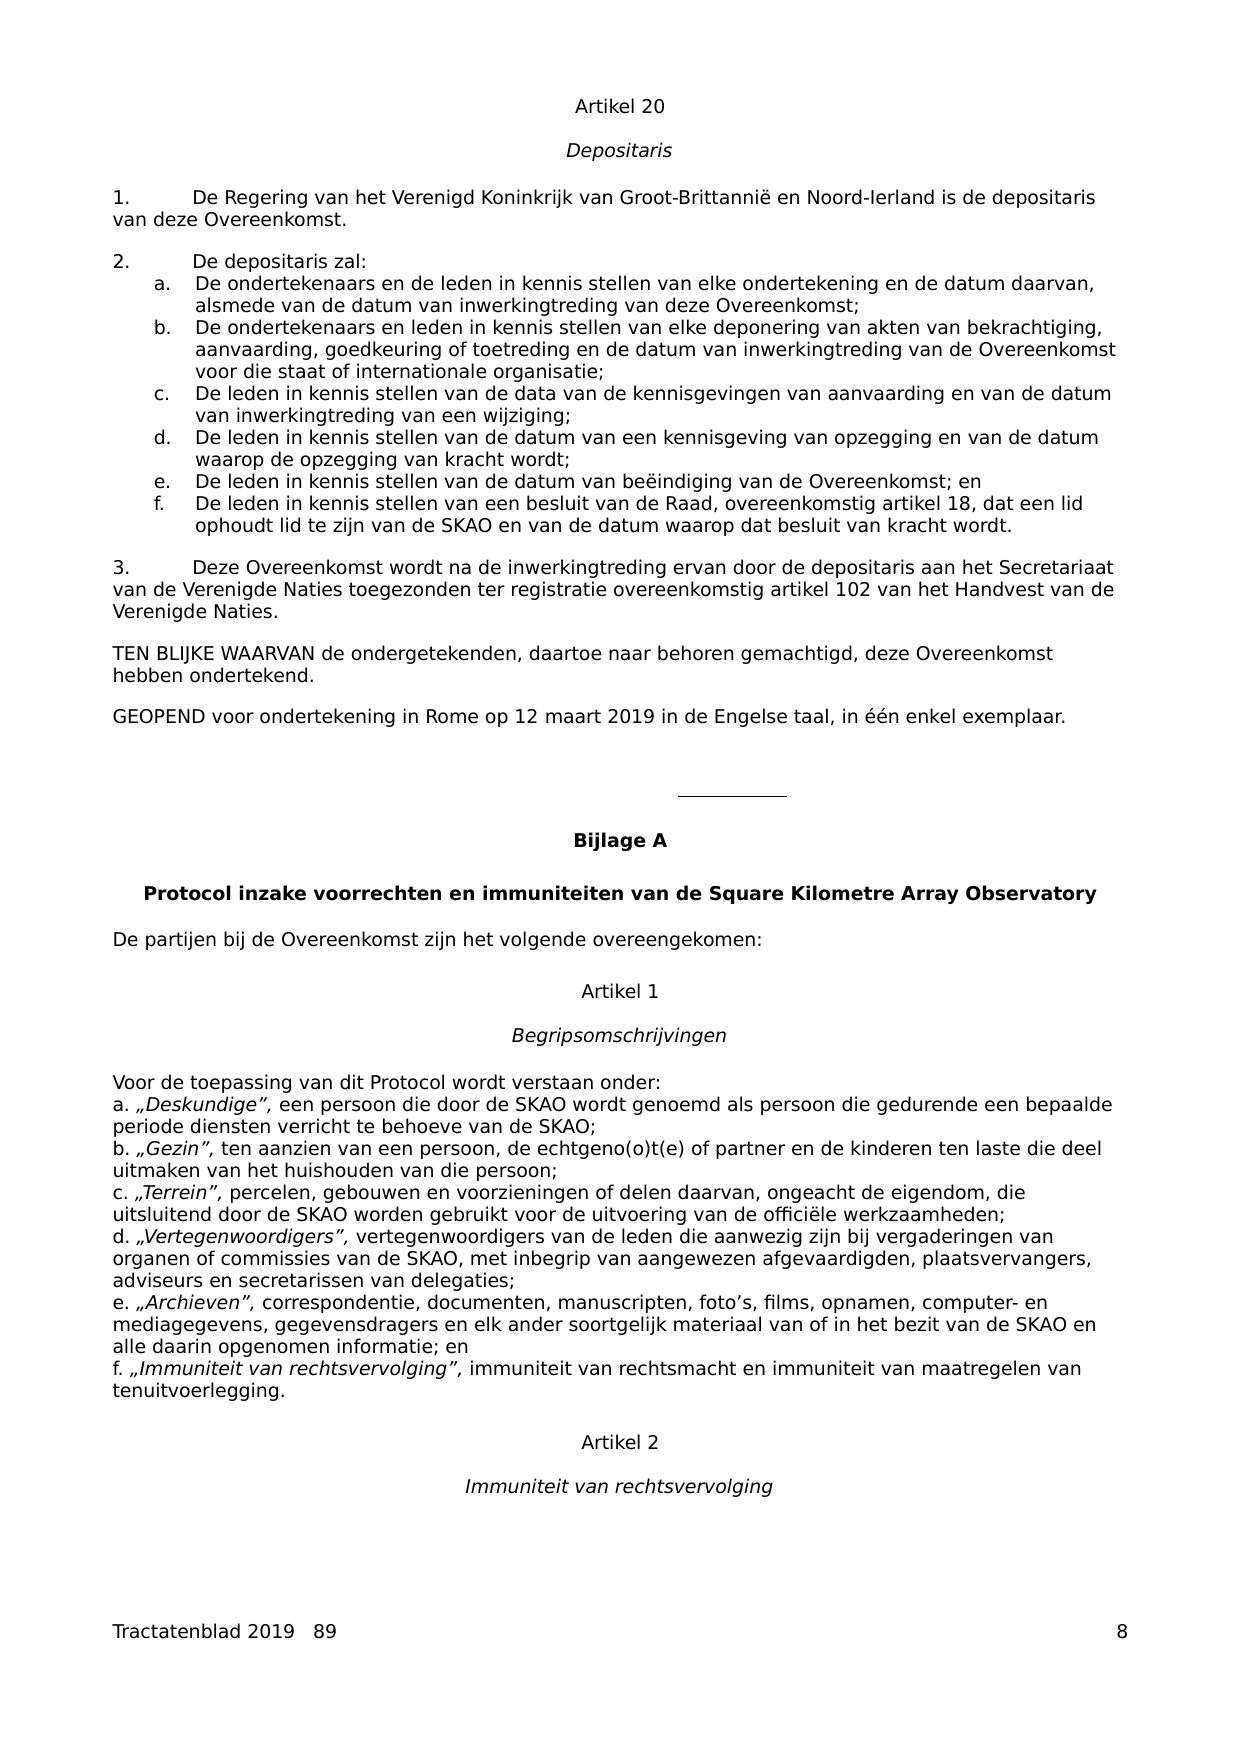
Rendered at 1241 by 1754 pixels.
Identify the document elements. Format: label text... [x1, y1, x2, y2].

text 1. De Regering van het Verenigd Koninkrijk van Groot-Brittannië en Noord-Ierland is de depositaris van deze Overeenkomst. [112, 187, 1128, 231]
text c. „Terrein”, percelen, gebouwen en voorzieningen of delen daarvan, ongeacht de eigendom, die uitsluitend door de SKAO worden gebruikt voor de uitvoering van de officiële werkzaamheden; [112, 1182, 1128, 1226]
text d. „Vertegenwoordigers”, vertegenwoordigers van de leden die aanwezig zijn bij vergaderingen van organen of commissies van de SKAO, met inbegrip van aangewezen afgevaardigden, plaatsvervangers, adviseurs en secretarissen van delegaties; [112, 1226, 1128, 1292]
text Voor de toepassing van dit Protocol wordt verstaan onder: [112, 1072, 1128, 1094]
subtitle Artikel 1 Begripsomschrijvingen [112, 981, 1128, 1047]
text b. De ondertekenaars en leden in kennis stellen van elke deponering van akten van bekrachtiging, aanvaarding, goedkeuring of toetreding en de datum van inwerkingtreding van de Overeenkomst voor die staat of internationale organisatie; [153, 317, 1128, 383]
text 2. De depositaris zal: [112, 251, 1128, 273]
text d. De leden in kennis stellen van de datum van een kennisgeving van opzegging en van de datum waarop de opzegging van kracht wordt; [153, 427, 1128, 471]
text De partijen bij de Overeenkomst zijn het volgende overeengekomen: [112, 929, 1128, 951]
subtitle Protocol inzake voorrechten en immuniteiten van de Square Kilometre Array Observatory [112, 882, 1128, 904]
subtitle Artikel 2 Immuniteit van rechtsvervolging [112, 1432, 1128, 1498]
text TEN BLIJKE WAARVAN de ondergetekenden, daartoe naar behoren gemachtigd, deze Overeenkomst hebben ondertekend. [112, 642, 1128, 686]
text f. „Immuniteit van rechtsvervolging”, immuniteit van rechtsmacht en immuniteit van maatregelen van tenuitvoerlegging. [112, 1358, 1128, 1402]
text b. „Gezin”, ten aanzien van een persoon, de echtgeno(o)t(e) of partner en de kinderen ten laste die deel uitmaken van het huishouden van die persoon; [112, 1138, 1128, 1182]
text a. De ondertekenaars en de leden in kennis stellen van elke ondertekening en de datum daarvan, alsmede van de datum van inwerkingtreding van deze Overeenkomst; [153, 273, 1128, 317]
text f. De leden in kennis stellen van een besluit van de Raad, overeenkomstig artikel 18, dat een lid ophoudt lid te zijn van de SKAO en van de datum waarop dat besluit van kracht wordt. [153, 493, 1128, 537]
text e. „Archieven”, correspondentie, documenten, manuscripten, foto’s, films, opnamen, computer- en mediagegevens, gegevensdragers en elk ander soortgelijk materiaal van of in het bezit van de SKAO en alle daarin opgenomen informatie; en [112, 1292, 1128, 1358]
text GEOPEND voor ondertekening in Rome op 12 maart 2019 in de Engelse taal, in één enkel exemplaar. [112, 706, 1128, 728]
text a. „Deskundige”, een persoon die door de SKAO wordt genoemd als persoon die gedurende een bepaalde periode diensten verricht te behoeve van de SKAO; [112, 1094, 1128, 1138]
text c. De leden in kennis stellen van de data van de kennisgevingen van aanvaarding en van de datum van inwerkingtreding van een wijziging; [153, 383, 1128, 427]
subtitle Artikel 20 Depositaris [112, 96, 1128, 162]
subtitle Bijlage A [112, 830, 1128, 852]
text 3. Deze Overeenkomst wordt na de inwerkingtreding ervan door de depositaris aan het Secretariaat van de Verenigde Naties toegezonden ter registratie overeenkomstig artikel 102 van het Handvest van de Verenigde Naties. [112, 557, 1128, 622]
text e. De leden in kennis stellen van de datum van beëindiging van de Overeenkomst; en [153, 471, 1128, 493]
